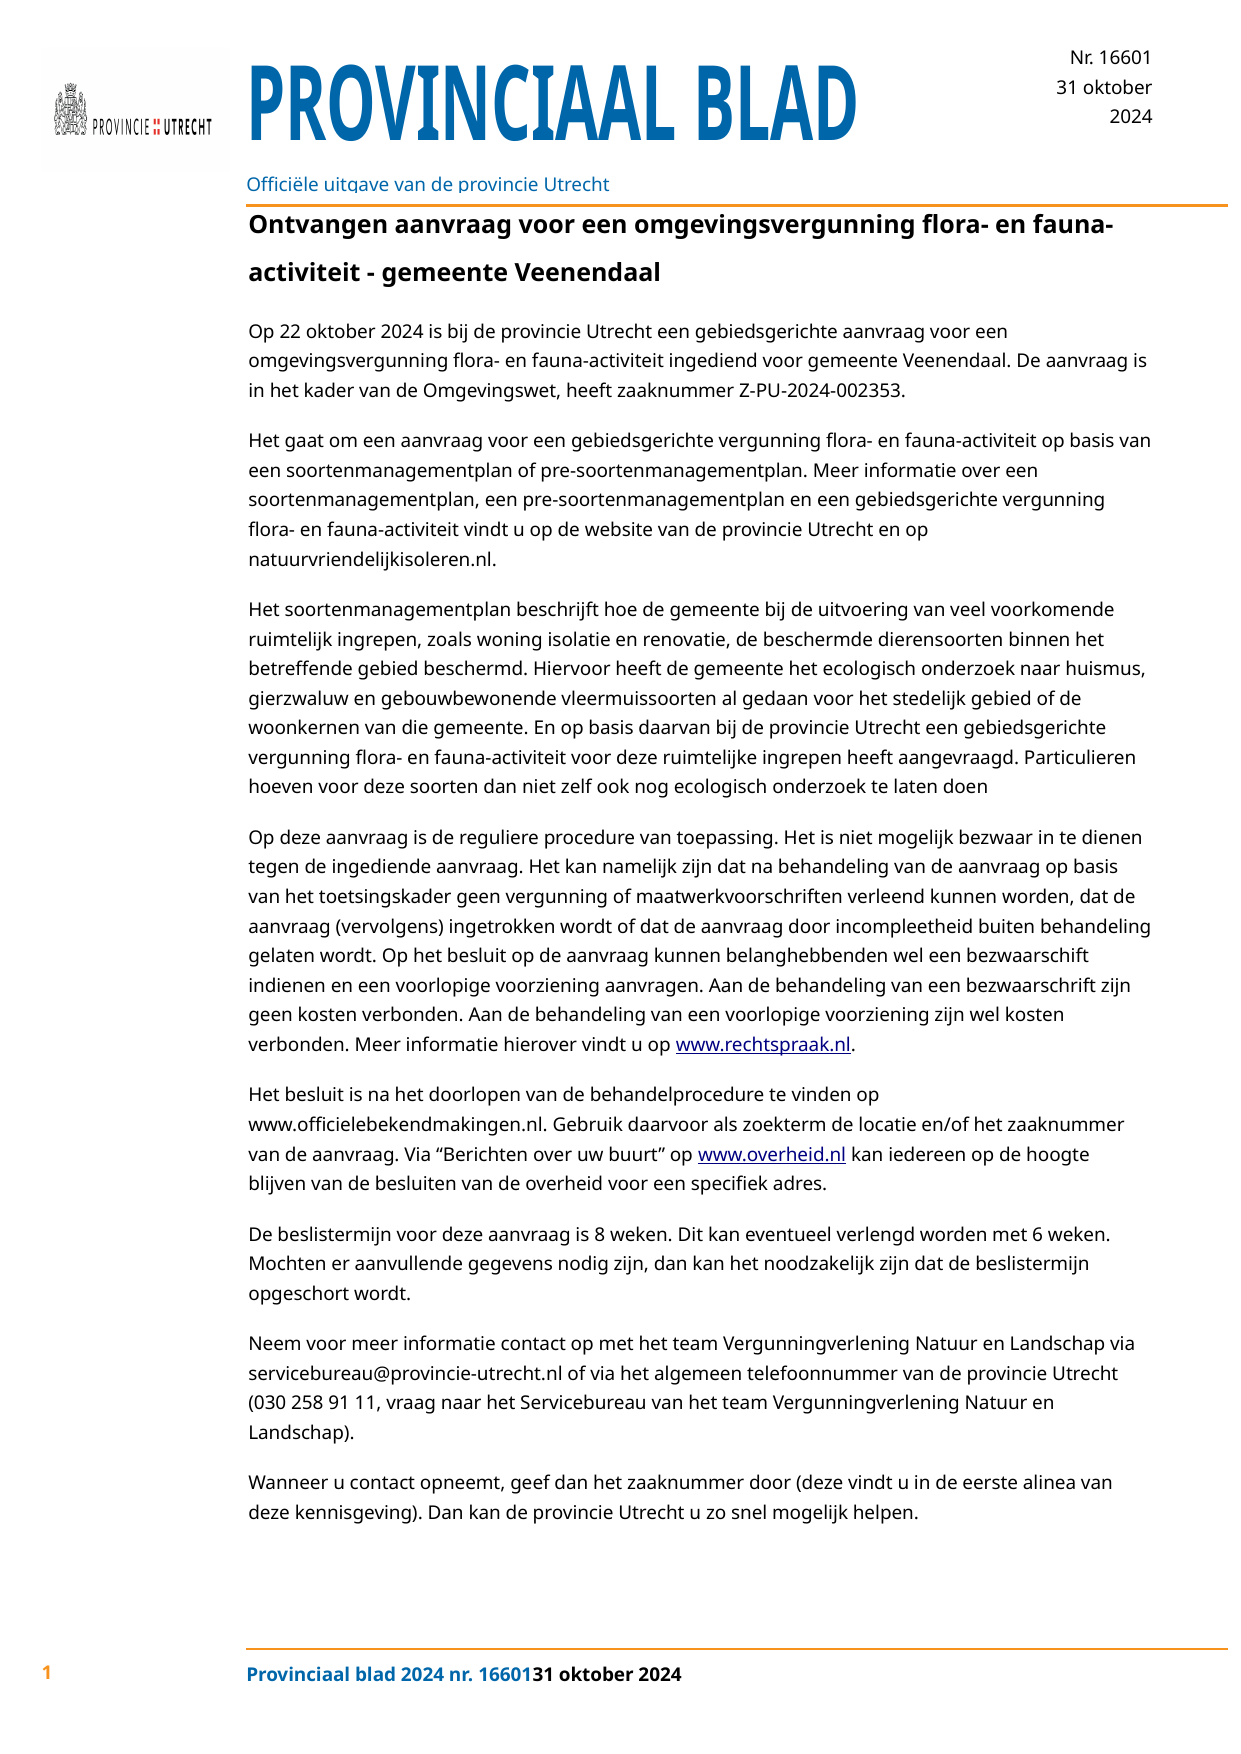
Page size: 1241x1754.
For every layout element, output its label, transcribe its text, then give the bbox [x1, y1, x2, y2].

text Neem voor meer informatie contact op met het team Vergunningverlening Natuur en Landschap via servicebureau@provincie-utrecht.nl of via het algemeen telefoonnummer van de provincie Utrecht (030 258 91 11, vraag naar het Servicebureau van het team Vergunningverlening Natuur en Landschap). [248, 1330, 1152, 1445]
text Op deze aanvraag is de reguliere procedure van toepassing. Het is niet mogelijk bezwaar in te dienen tegen de ingediende aanvraag. Het kan namelijk zijn dat na behandeling van de aanvraag op basis van het toetsingskader geen vergunning of maatwerkvoorschriften verleend kunnen worden, dat de aanvraag (vervolgens) ingetrokken wordt of dat de aanvraag door incompleetheid buiten behandeling gelaten wordt. Op het besluit op de aanvraag kunnen belanghebbenden wel een bezwaarschift indienen en een voorlopige voorziening aanvragen. Aan de behandeling van een bezwaarschrift zijn geen kosten verbonden. Aan de behandeling van een voorlopige voorziening zijn wel kosten verbonden. Meer informatie hierover vindt u op www.rechtspraak.nl. [248, 824, 1152, 1057]
text Het gaat om een aanvraag voor een gebiedsgerichte vergunning flora- en fauna-activiteit op basis van een soortenmanagementplan of pre-soortenmanagementplan. Meer informatie over een soortenmanagementplan, een pre-soortenmanagementplan en een gebiedsgerichte vergunning flora- en fauna-activiteit vindt u op de website van de provincie Utrecht en op natuurvriendelijkisoleren.nl. [248, 427, 1152, 572]
text Op 22 oktober 2024 is bij de provincie Utrecht een gebiedsgerichte aanvraag voor een omgevingsvergunning flora- en fauna-activiteit ingediend voor gemeente Veenendaal. De aanvraag is in het kader van de Omgevingswet, heeft zaaknummer Z-PU-2024-002353. [248, 318, 1152, 403]
text Ontvangen aanvraag voor een omgevingsvergunning flora- en fauna-activiteit - gemeente Veenendaal [248, 207, 1152, 288]
text Het soortenmanagementplan beschrijft hoe de gemeente bij de uitvoering van veel voorkomende ruimtelijk ingrepen, zoals woning isolatie en renovatie, de beschermde dierensoorten binnen het betreffende gebied beschermd. Hiervoor heeft de gemeente het ecologisch onderzoek naar huismus, gierzwaluw en gebouwbewonende vleermuissoorten al gedaan voor het stedelijk gebied of de woonkernen van die gemeente. En op basis daarvan bij de provincie Utrecht een gebiedsgerichte vergunning flora- en fauna-activiteit voor deze ruimtelijke ingrepen heeft aangevraagd. Particulieren hoeven voor deze soorten dan niet zelf ook nog ecologisch onderzoek te laten doen [248, 596, 1152, 799]
text Wanneer u contact opneemt, geef dan het zaaknummer door (deze vindt u in de eerste alinea van deze kennisgeving). Dan kan de provincie Utrecht u zo snel mogelijk helpen. [248, 1469, 1152, 1525]
text Het besluit is na het doorlopen van de behandelprocedure te vinden op www.officielebekendmakingen.nl. Gebruik daarvoor als zoekterm de locatie en/of het zaaknummer van de aanvraag. Via “Berichten over uw buurt” op www.overheid.nl kan iedereen op de hoogte blijven van de besluiten van de overheid voor een specifiek adres. [248, 1082, 1152, 1196]
text De beslistermijn voor deze aanvraag is 8 weken. Dit kan eventueel verlengd worden met 6 weken. Mochten er aanvullende gegevens nodig zijn, dan kan het noodzakelijk zijn dat de beslistermijn opgeschort wordt. [248, 1221, 1152, 1306]
picture [41, 47, 231, 172]
